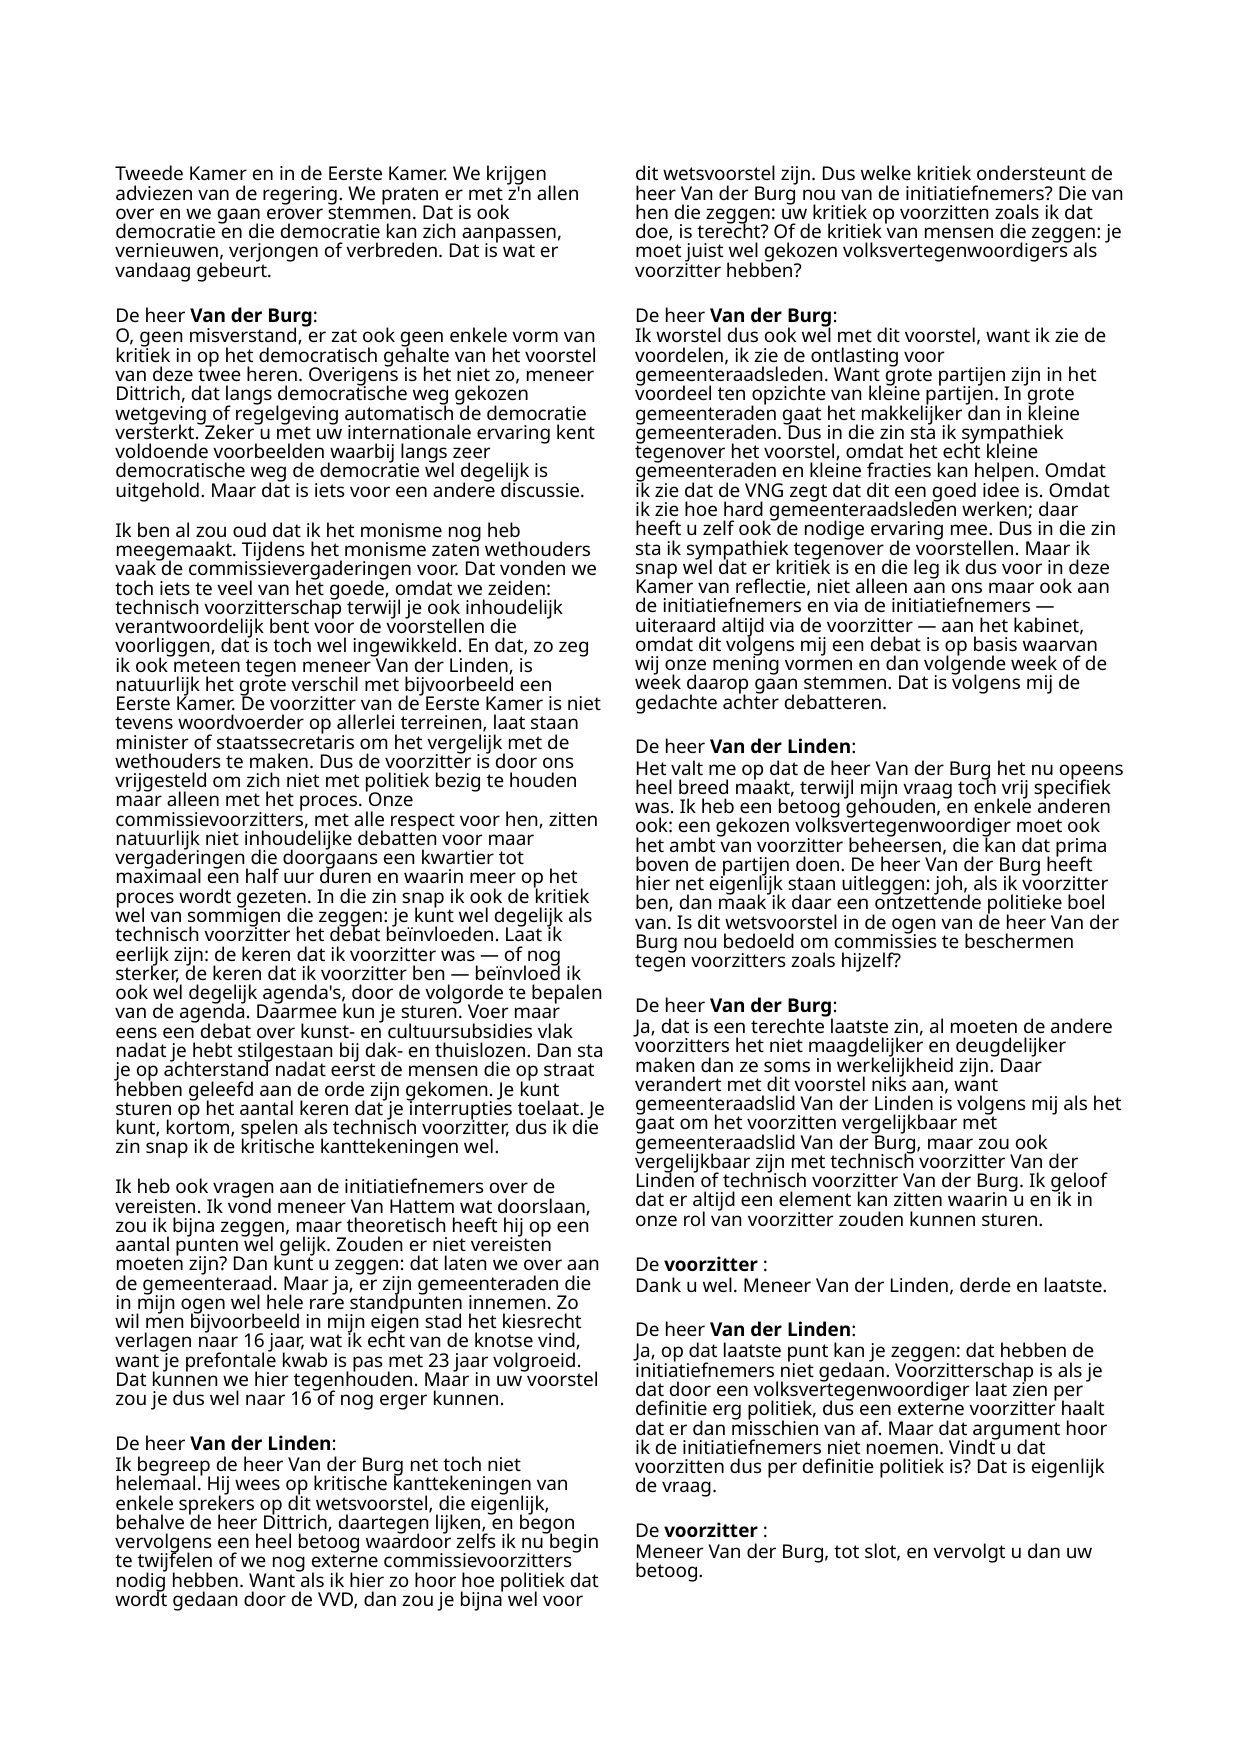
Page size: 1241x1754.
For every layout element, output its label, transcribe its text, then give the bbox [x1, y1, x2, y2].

text Ik begreep de heer Van der Burg net toch niet helemaal. Hij wees op kritische kanttekeningen van enkele sprekers op dit wetsvoorstel, die eigenlijk, behalve de heer Dittrich, daartegen lijken, en begon vervolgens een heel betoog waardoor zelfs ik nu begin te twijfelen of we nog externe commissievoorzitters nodig hebben. Want als ik hier zo hoor hoe politiek dat wordt gedaan door de VVD, dan zou je bijna wel voor [115, 1456, 605, 1610]
text Dank u wel. Meneer Van der Linden, derde en laatste. [635, 1277, 1125, 1296]
text dit wetsvoorstel zijn. Dus welke kritiek ondersteunt de heer Van der Burg nou van de initiatiefnemers? Die van hen die zeggen: uw kritiek op voorzitten zoals ik dat doe, is terecht? Of de kritiek van mensen die zeggen: je moet juist wel gekozen volksvertegenwoordigers als voorzitter hebben? [635, 165, 1125, 281]
text Ik worstel dus ook wel met dit voorstel, want ik zie de voordelen, ik zie de ontlasting voor gemeenteraadsleden. Want grote partijen zijn in het voordeel ten opzichte van kleine partijen. In grote gemeenteraden gaat het makkelijker dan in kleine gemeenteraden. Dus in die zin sta ik sympathiek tegenover het voorstel, omdat het echt kleine gemeenteraden en kleine fracties kan helpen. Omdat ik zie dat de VNG zegt dat dit een goed idee is. Omdat ik zie hoe hard gemeenteraadsleden werken; daar heeft u zelf ook de nodige ervaring mee. Dus in die zin sta ik sympathiek tegenover de voorstellen. Maar ik snap wel dat er kritiek is en die leg ik dus voor in deze Kamer van reflectie, niet alleen aan ons maar ook aan de initiatiefnemers en via de initiatiefnemers — uiteraard altijd via de voorzitter — aan het kabinet, omdat dit volgens mij een debat is op basis waarvan wij onze mening vormen en dan volgende week of de week daarop gaan stemmen. Dat is volgens mij de gedachte achter debatteren. [635, 327, 1125, 713]
text De heer Van der Linden: [635, 734, 1125, 759]
text O, geen misverstand, er zat ook geen enkele vorm van kritiek in op het democratisch gehalte van het voorstel van deze twee heren. Overigens is het niet zo, meneer Dittrich, dat langs democratische weg gekozen wetgeving of regelgeving automatisch de democratie versterkt. Zeker u met uw internationale ervaring kent voldoende voorbeelden waarbij langs zeer democratische weg de democratie wel degelijk is uitgehold. Maar dat is iets voor een andere discussie. [115, 327, 605, 501]
text De heer Van der Linden: [115, 1430, 605, 1456]
text De voorzitter : [635, 1251, 1125, 1277]
text De heer Van der Burg: [635, 302, 1125, 327]
text De voorzitter : [635, 1517, 1125, 1543]
text De heer Van der Burg: [115, 302, 605, 327]
text Meneer Van der Burg, tot slot, en vervolgt u dan uw betoog. [635, 1543, 1125, 1582]
text De heer Van der Burg: [635, 992, 1125, 1018]
text Ik heb ook vragen aan de initiatiefnemers over de vereisten. Ik vond meneer Van Hattem wat doorslaan, zou ik bijna zeggen, maar theoretisch heeft hij op een aantal punten wel gelijk. Zouden er niet vereisten moeten zijn? Dan kunt u zeggen: dat laten we over aan de gemeenteraad. Maar ja, er zijn gemeenteraden die in mijn ogen wel hele rare standpunten innemen. Zo wil men bijvoorbeeld in mijn eigen stad het kiesrecht verlagen naar 16 jaar, wat ik echt van de knotse vind, want je prefontale kwab is pas met 23 jaar volgroeid. Dat kunnen we hier tegenhouden. Maar in uw voorstel zou je dus wel naar 16 of nog erger kunnen. [115, 1178, 605, 1409]
text Tweede Kamer en in de Eerste Kamer. We krijgen adviezen van de regering. We praten er met z'n allen over en we gaan erover stemmen. Dat is ook democratie en die democratie kan zich aanpassen, vernieuwen, verjongen of verbreden. Dat is wat er vandaag gebeurt. [115, 165, 605, 281]
text Het valt me op dat de heer Van der Burg het nu opeens heel breed maakt, terwijl mijn vraag toch vrij specifiek was. Ik heb een betoog gehouden, en enkele anderen ook: een gekozen volksvertegenwoordiger moet ook het ambt van voorzitter beheersen, die kan dat prima boven de partijen doen. De heer Van der Burg heeft hier net eigenlijk staan uitleggen: joh, als ik voorzitter ben, dan maak ik daar een ontzettende politieke boel van. Is dit wetsvoorstel in de ogen van de heer Van der Burg nou bedoeld om commissies te beschermen tegen voorzitters zoals hijzelf? [635, 759, 1125, 971]
text Ja, op dat laatste punt kan je zeggen: dat hebben de initiatiefnemers niet gedaan. Voorzitterschap is als je dat door een volksvertegenwoordiger laat zien per definitie erg politiek, dus een externe voorzitter haalt dat er dan misschien van af. Maar dat argument hoor ik de initiatiefnemers niet noemen. Vindt u dat voorzitten dus per definitie politiek is? Dat is eigenlijk de vraag. [635, 1342, 1125, 1497]
text Ik ben al zou oud dat ik het monisme nog heb meegemaakt. Tijdens het monisme zaten wethouders vaak de commissievergaderingen voor. Dat vonden we toch iets te veel van het goede, omdat we zeiden: technisch voorzitterschap terwijl je ook inhoudelijk verantwoordelijk bent voor de voorstellen die voorliggen, dat is toch wel ingewikkeld. En dat, zo zeg ik ook meteen tegen meneer Van der Linden, is natuurlijk het grote verschil met bijvoorbeeld een Eerste Kamer. De voorzitter van de Eerste Kamer is niet tevens woordvoerder op allerlei terreinen, laat staan minister of staatssecretaris om het vergelijk met de wethouders te maken. Dus de voorzitter is door ons vrijgesteld om zich niet met politiek bezig te houden maar alleen met het proces. Onze commissievoorzitters, met alle respect voor hen, zitten natuurlijk niet inhoudelijke debatten voor maar vergaderingen die doorgaans een kwartier tot maximaal een half uur duren en waarin meer op het proces wordt gezeten. In die zin snap ik ook de kritiek wel van sommigen die zeggen: je kunt wel degelijk als technisch voorzitter het debat beïnvloeden. Laat ik eerlijk zijn: de keren dat ik voorzitter was — of nog sterker, de keren dat ik voorzitter ben — beïnvloed ik ook wel degelijk agenda's, door de volgorde te bepalen van de agenda. Daarmee kun je sturen. Voer maar eens een debat over kunst- en cultuursubsidies vlak nadat je hebt stilgestaan bij dak- en thuislozen. Dan sta je op achterstand nadat eerst de mensen die op straat hebben geleefd aan de orde zijn gekomen. Je kunt sturen op het aantal keren dat je interrupties toelaat. Je kunt, kortom, spelen als technisch voorzitter, dus ik die zin snap ik de kritische kanttekeningen wel. [115, 522, 605, 1158]
text Ja, dat is een terechte laatste zin, al moeten de andere voorzitters het niet maagdelijker en deugdelijker maken dan ze soms in werkelijkheid zijn. Daar verandert met dit voorstel niks aan, want gemeenteraadslid Van der Linden is volgens mij als het gaat om het voorzitten vergelijkbaar met gemeenteraadslid Van der Burg, maar zou ook vergelijkbaar zijn met technisch voorzitter Van der Linden of technisch voorzitter Van der Burg. Ik geloof dat er altijd een element kan zitten waarin u en ik in onze rol van voorzitter zouden kunnen sturen. [635, 1018, 1125, 1230]
text De heer Van der Linden: [635, 1317, 1125, 1342]
